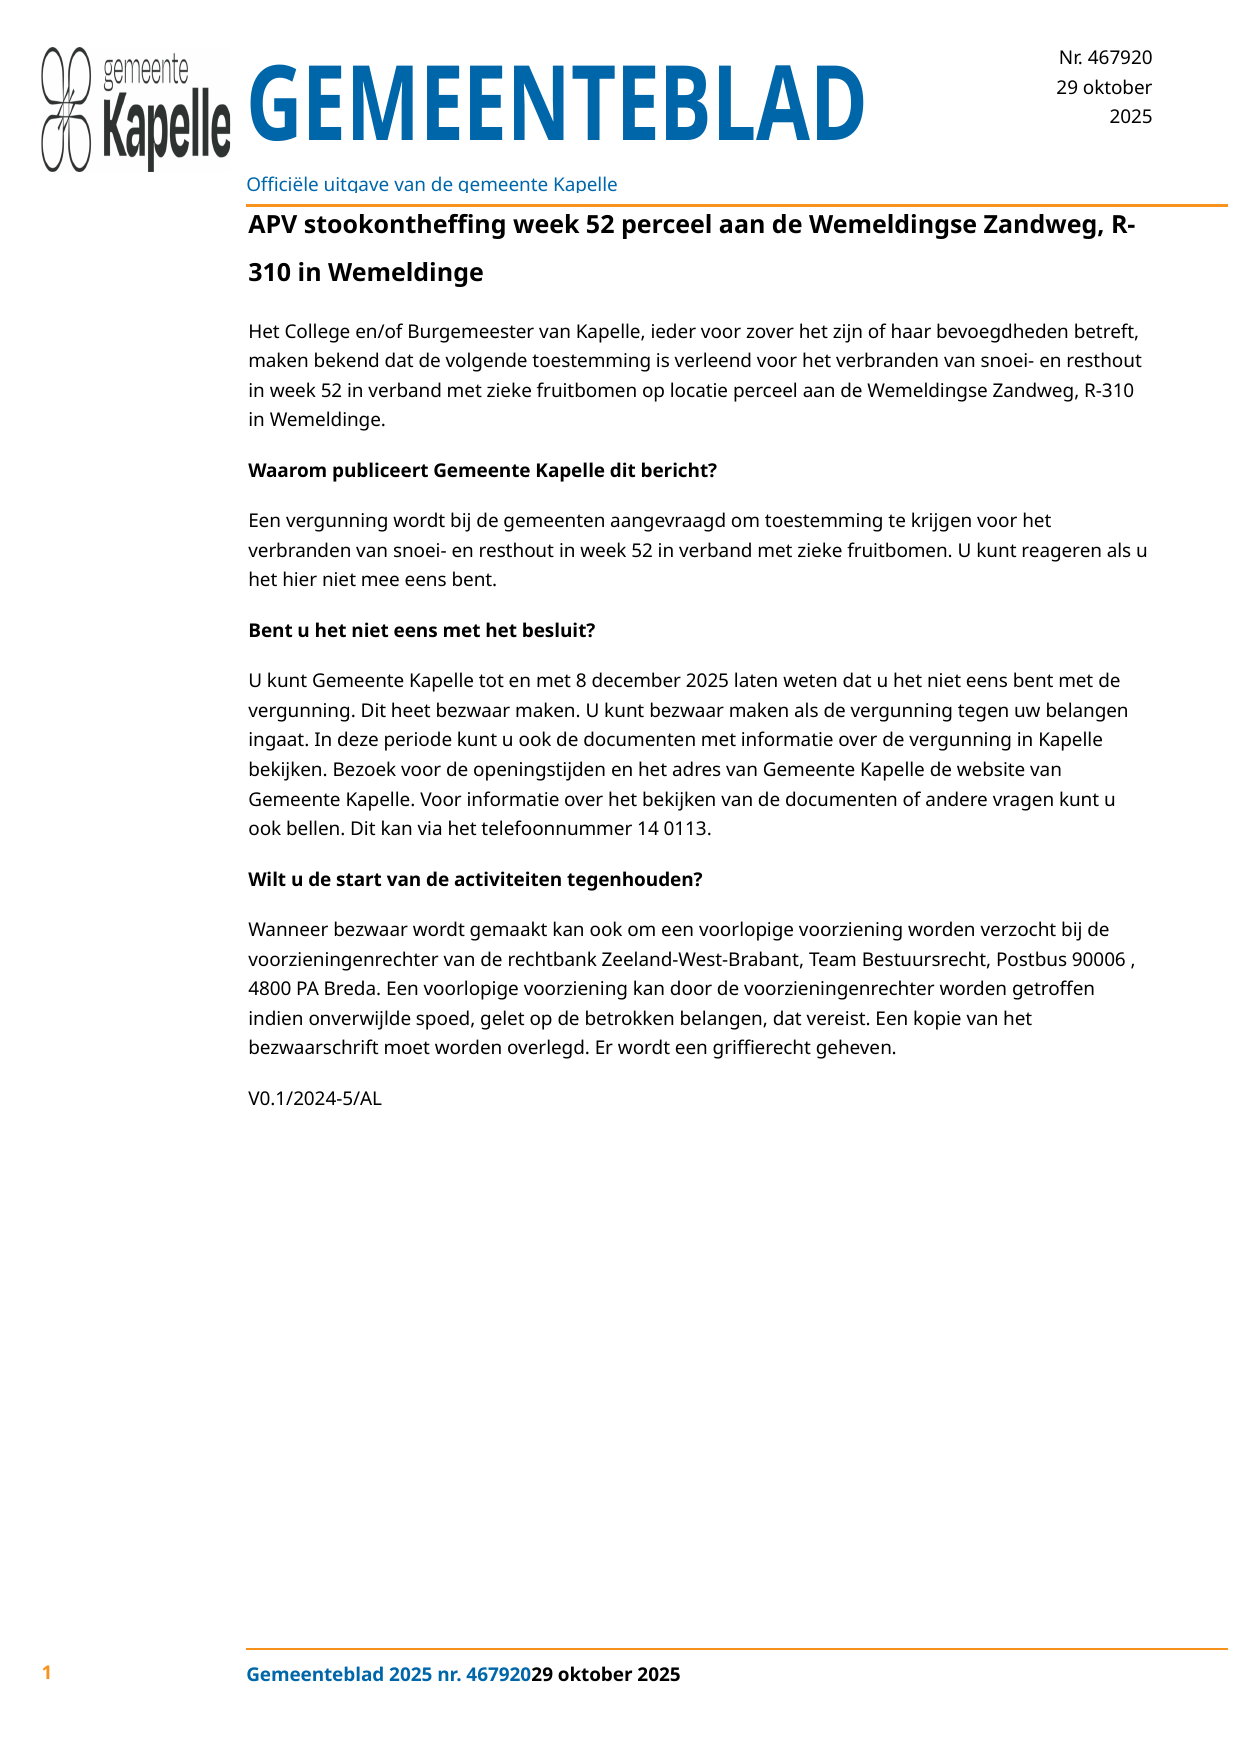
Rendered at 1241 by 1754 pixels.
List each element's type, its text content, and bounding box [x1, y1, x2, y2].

picture [41, 47, 231, 172]
text Waarom publiceert Gemeente Kapelle dit bericht? [248, 457, 1152, 483]
text Het College en/of Burgemeester van Kapelle, ieder voor zover het zijn of haar bevoegdheden betreft, maken bekend dat de volgende toestemming is verleend voor het verbranden van snoei- en resthout in week 52 in verband met zieke fruitbomen op locatie perceel aan de Wemeldingse Zandweg, R-310 in Wemeldinge. [248, 318, 1152, 432]
text APV stookontheffing week 52 perceel aan de Wemeldingse Zandweg, R-310 in Wemeldinge [248, 207, 1152, 288]
text U kunt Gemeente Kapelle tot en met 8 december 2025 laten weten dat u het niet eens bent met de vergunning. Dit heet bezwaar maken. U kunt bezwaar maken als de vergunning tegen uw belangen ingaat. In deze periode kunt u ook de documenten met informatie over de vergunning in Kapelle bekijken. Bezoek voor de openingstijden en het adres van Gemeente Kapelle de website van Gemeente Kapelle. Voor informatie over het bekijken van de documenten of andere vragen kunt u ook bellen. Dit kan via het telefoonnummer 14 0113. [248, 667, 1152, 841]
text V0.1/2024-5/AL [248, 1085, 1152, 1111]
text Wilt u de start van de activiteiten tegenhouden? [248, 866, 1152, 892]
text Wanneer bezwaar wordt gemaakt kan ook om een voorlopige voorziening worden verzocht bij de voorzieningenrechter van de rechtbank Zeeland-West-Brabant, Team Bestuursrecht, Postbus 90006 , 4800 PA Breda. Een voorlopige voorziening kan door de voorzieningenrechter worden getroffen indien onverwijlde spoed, gelet op de betrokken belangen, dat vereist. Een kopie van het bezwaarschrift moet worden overlegd. Er wordt een griffierecht geheven. [248, 916, 1152, 1060]
text Bent u het niet eens met het besluit? [248, 617, 1152, 643]
text Een vergunning wordt bij de gemeenten aangevraagd om toestemming te krijgen voor het verbranden van snoei- en resthout in week 52 in verband met zieke fruitbomen. U kunt reageren als u het hier niet mee eens bent. [248, 507, 1152, 592]
